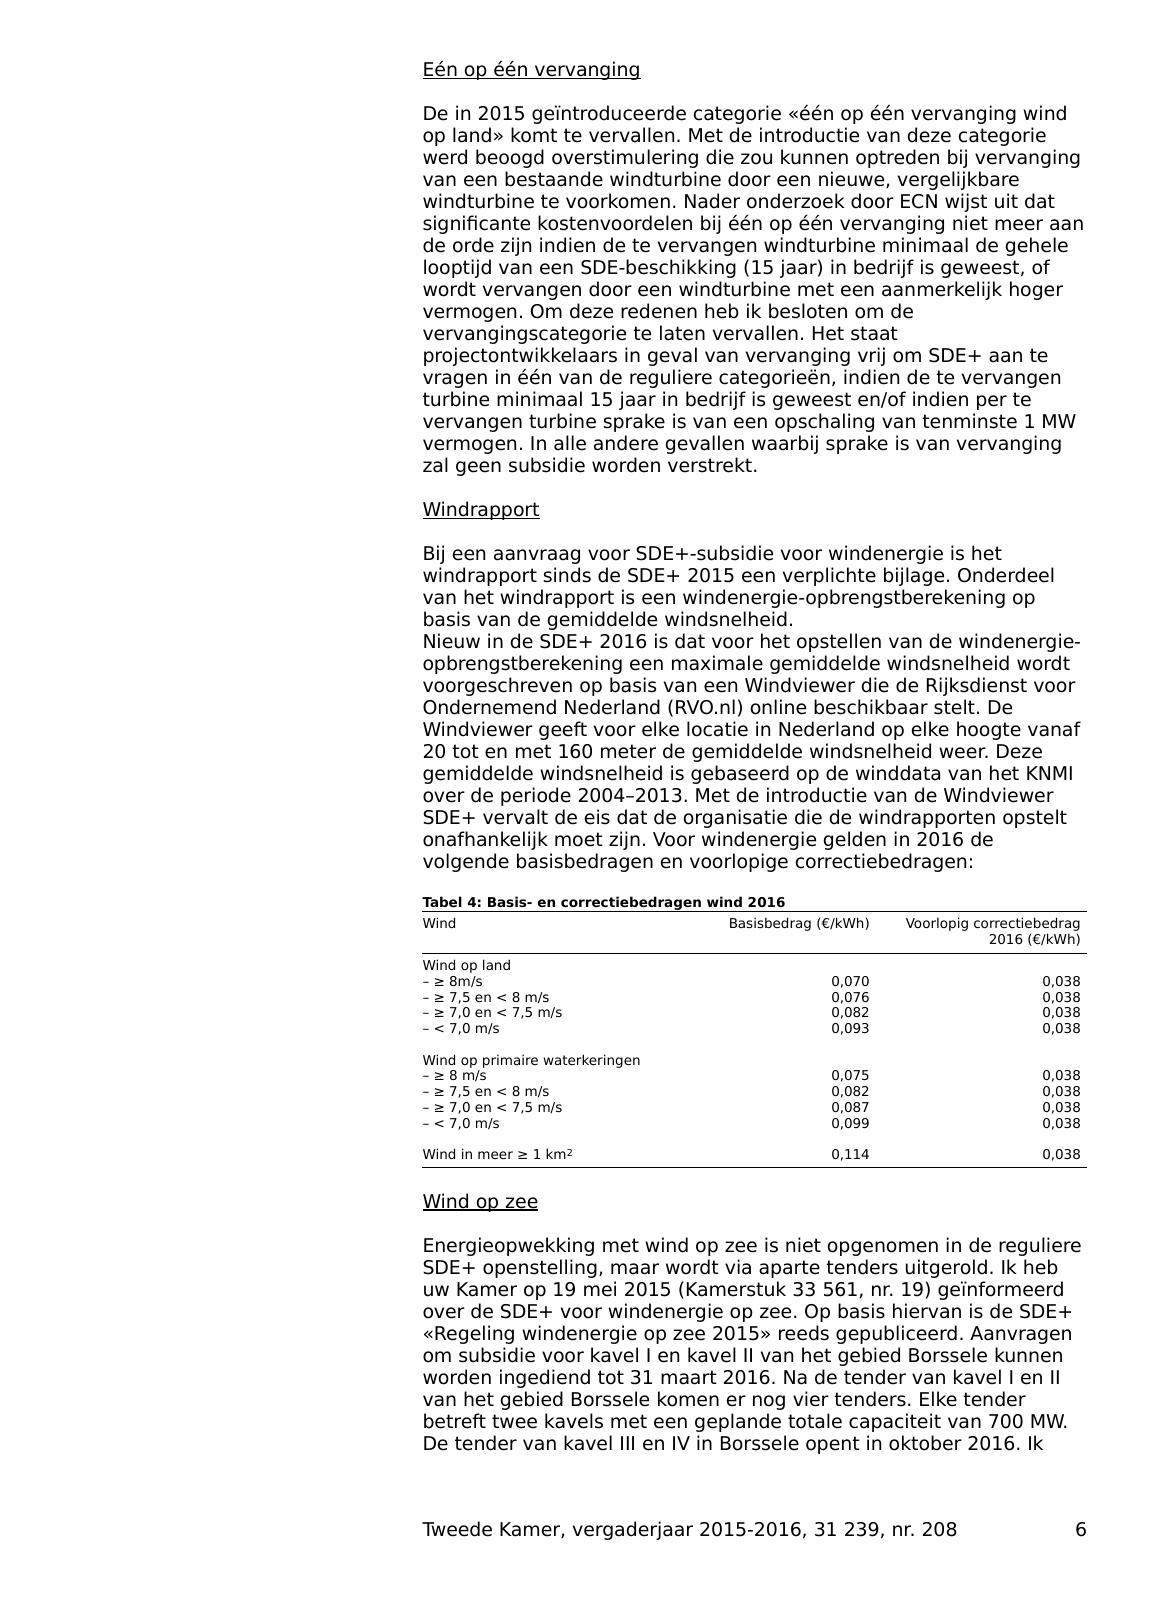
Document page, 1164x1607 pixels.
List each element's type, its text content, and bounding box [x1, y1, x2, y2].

table_cell Wind [422, 912, 703, 952]
table_cell 0,114 [703, 1147, 876, 1167]
table_cell 0,087 [703, 1100, 876, 1115]
table_cell 0,038 [876, 1100, 1087, 1115]
subtitle Windrapport [422, 499, 1087, 521]
table_cell Wind in meer ≥ 1 km2 [422, 1147, 703, 1167]
table_cell 0,076 [703, 990, 876, 1005]
table_cell Wind op land [422, 954, 703, 974]
table_cell 0,082 [703, 1005, 876, 1021]
table_cell 0,038 [876, 1147, 1087, 1167]
table_cell – ≥ 7,5 en < 8 m/s [422, 1084, 703, 1100]
table_cell 0,038 [876, 1021, 1087, 1037]
table_cell – ≥ 8m/s [422, 974, 703, 989]
table_cell – ≥ 7,5 en < 8 m/s [422, 990, 703, 1005]
table_cell [703, 1131, 876, 1147]
table_cell [703, 1037, 876, 1052]
table_cell Wind op primaire waterkeringen [422, 1053, 703, 1068]
text Energieopwekking met wind op zee is niet opgenomen in de reguliere SDE+ openstelling, maar wordt via aparte tenders uitgerold. Ik heb uw Kamer op 19 mei 2015 (Kamerstuk 33 561, nr. 19) geïnformeerd over de SDE+ voor windenergie op zee. Op basis hiervan is de SDE+ «Regeling windenergie op zee 2015» reeds gepubliceerd. Aanvragen om subsidie voor kavel I en kavel II van het gebied Borssele kunnen worden ingediend tot 31 maart 2016. Na de tender van kavel I en II van het gebied Borssele komen er nog vier tenders. Elke tender betreft twee kavels met een geplande totale capaciteit van 700 MW. De tender van kavel III en IV in Borssele opent in oktober 2016. Ik [422, 1235, 1087, 1454]
table_cell – ≥ 8 m/s [422, 1068, 703, 1084]
table_cell [703, 954, 876, 974]
table_cell 0,038 [876, 1068, 1087, 1084]
table_cell [422, 1037, 703, 1052]
table_cell – ≥ 7,0 en < 7,5 m/s [422, 1005, 703, 1021]
table_cell 0,038 [876, 1084, 1087, 1100]
table_header Tabel 4: Basis- en correctiebedragen wind 2016 [422, 895, 1087, 911]
table_cell 0,099 [703, 1115, 876, 1131]
table_cell 0,075 [703, 1068, 876, 1084]
table_cell [876, 1131, 1087, 1147]
table_cell [422, 1131, 703, 1147]
table_cell [876, 1037, 1087, 1052]
subtitle Eén op één vervanging [422, 59, 1087, 81]
table_cell 0,093 [703, 1021, 876, 1037]
text Bij een aanvraag voor SDE+-subsidie voor windenergie is het windrapport sinds de SDE+ 2015 een verplichte bijlage. Onderdeel van het windrapport is een windenergie-opbrengstberekening op basis van de gemiddelde windsnelheid. [422, 543, 1087, 631]
table_cell – ≥ 7,0 en < 7,5 m/s [422, 1100, 703, 1115]
table_cell 0,038 [876, 974, 1087, 989]
table_cell [876, 1053, 1087, 1068]
table_cell Voorlopig correctiebedrag 2016 (€/kWh) [876, 912, 1087, 952]
table_cell 0,082 [703, 1084, 876, 1100]
table_cell 0,038 [876, 1115, 1087, 1131]
table_cell 0,070 [703, 974, 876, 989]
table_cell 0,038 [876, 1005, 1087, 1021]
table_cell – < 7,0 m/s [422, 1115, 703, 1131]
text De in 2015 geïntroduceerde categorie «één op één vervanging wind op land» komt te vervallen. Met de introductie van deze categorie werd beoogd overstimulering die zou kunnen optreden bij vervanging van een bestaande windturbine door een nieuwe, vergelijkbare windturbine te voorkomen. Nader onderzoek door ECN wijst uit dat significante kostenvoordelen bij één op één vervanging niet meer aan de orde zijn indien de te vervangen windturbine minimaal de gehele looptijd van een SDE-beschikking (15 jaar) in bedrijf is geweest, of wordt vervangen door een windturbine met een aanmerkelijk hoger vermogen. Om deze redenen heb ik besloten om de vervangingscategorie te laten vervallen. Het staat projectontwikkelaars in geval van vervanging vrij om SDE+ aan te vragen in één van de reguliere categorieën, indien de te vervangen turbine minimaal 15 jaar in bedrijf is geweest en/of indien per te vervangen turbine sprake is van een opschaling van tenminste 1 MW vermogen. In alle andere gevallen waarbij sprake is van vervanging zal geen subsidie worden verstrekt. [422, 103, 1087, 477]
text Nieuw in de SDE+ 2016 is dat voor het opstellen van de windenergie-opbrengstberekening een maximale gemiddelde windsnelheid wordt voorgeschreven op basis van een Windviewer die de Rijksdienst voor Ondernemend Nederland (RVO.nl) online beschikbaar stelt. De Windviewer geeft voor elke locatie in Nederland op elke hoogte vanaf 20 tot en met 160 meter de gemiddelde windsnelheid weer. Deze gemiddelde windsnelheid is gebaseerd op de winddata van het KNMI over de periode 2004–2013. Met de introductie van de Windviewer SDE+ vervalt de eis dat de organisatie die de windrapporten opstelt onafhankelijk moet zijn. Voor windenergie gelden in 2016 de volgende basisbedragen en voorlopige correctiebedragen: [422, 631, 1087, 873]
subtitle Wind op zee [422, 1191, 1087, 1212]
table_cell Basisbedrag (€/kWh) [703, 912, 876, 952]
table_cell [703, 1053, 876, 1068]
table_cell 0,038 [876, 990, 1087, 1005]
table_cell [876, 954, 1087, 974]
table_cell – < 7,0 m/s [422, 1021, 703, 1037]
